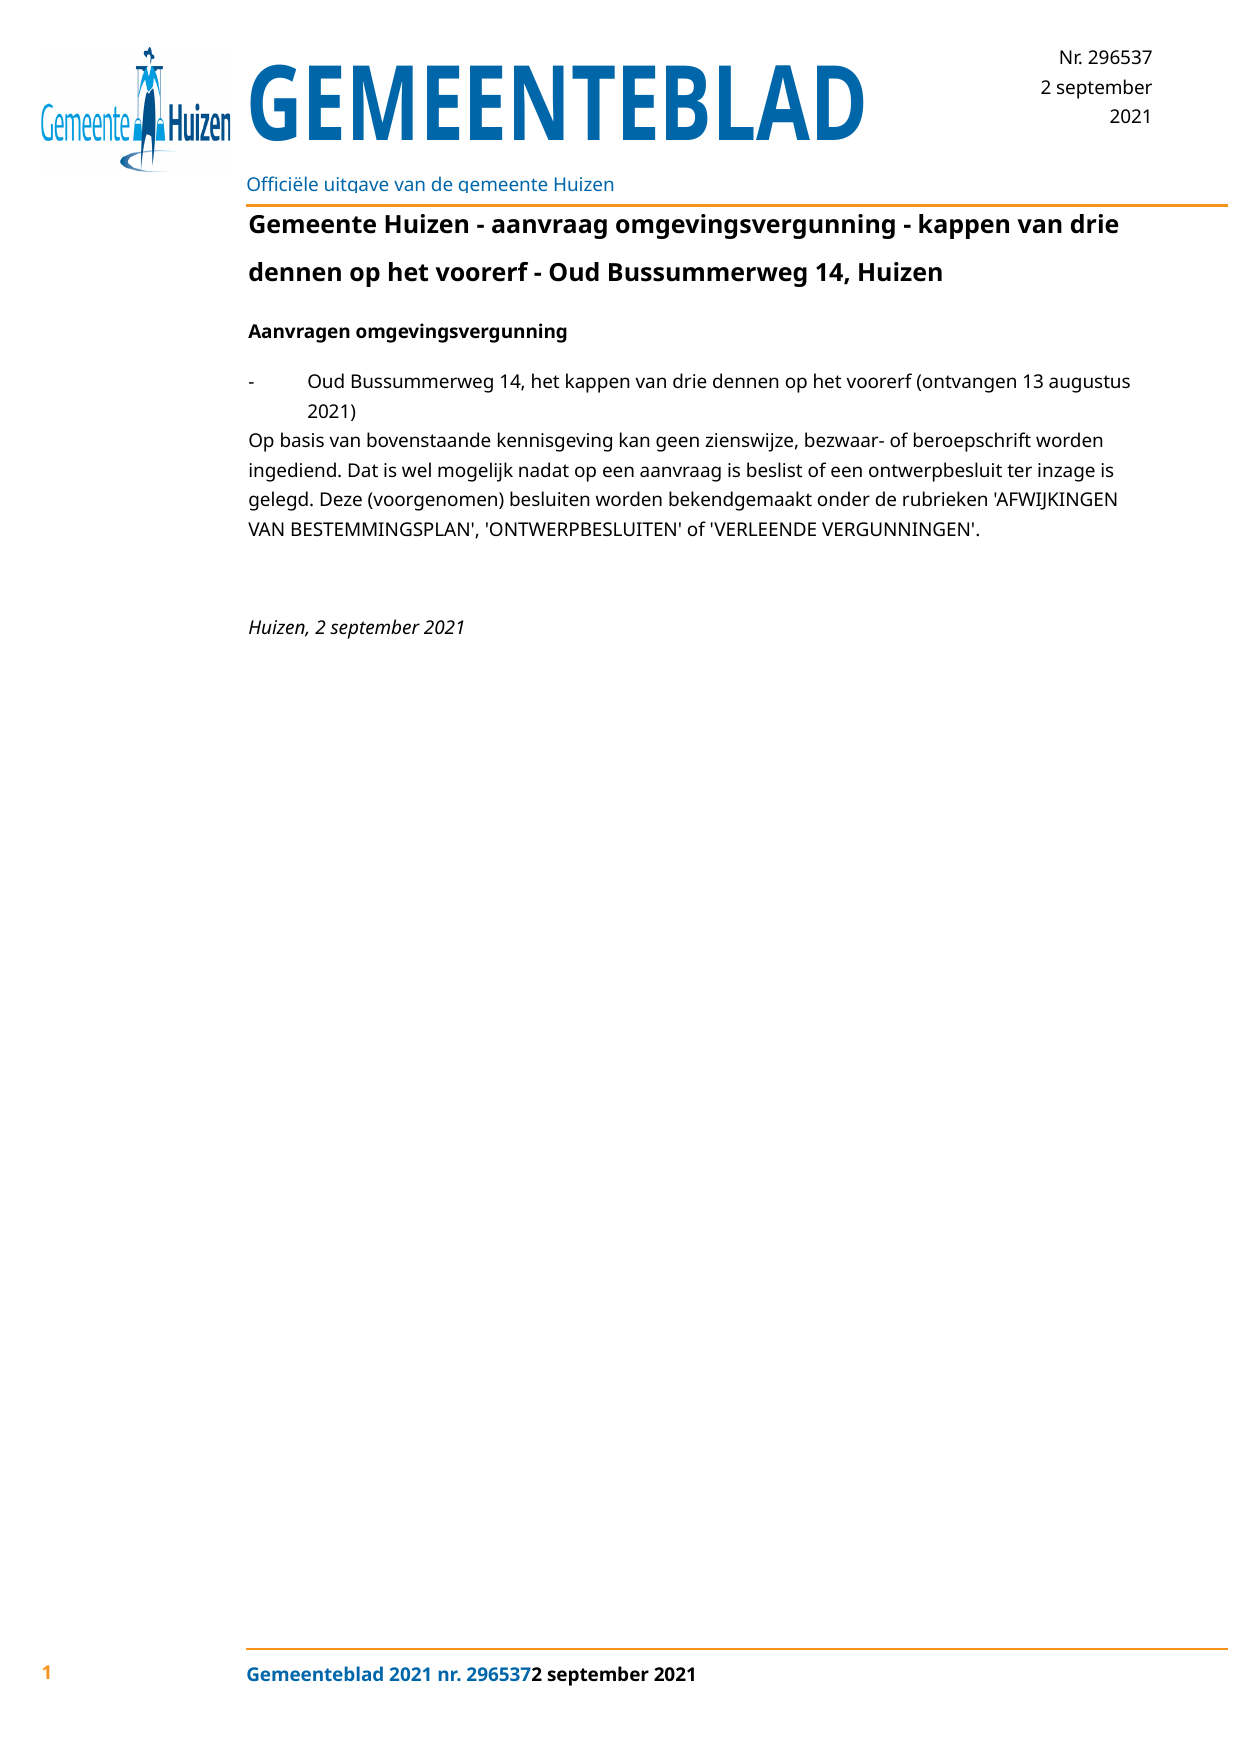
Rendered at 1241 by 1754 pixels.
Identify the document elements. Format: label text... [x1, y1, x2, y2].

picture [41, 47, 231, 172]
list Oud Bussummerweg 14, het kappen van drie dennen op het voorerf (ontvangen 13 augustus 2021) [248, 368, 1152, 424]
text Huizen, 2 september 2021 [248, 614, 1152, 640]
text Gemeente Huizen - aanvraag omgevingsvergunning - kappen van drie dennen op het voorerf - Oud Bussummerweg 14, Huizen [248, 207, 1152, 288]
text Op basis van bovenstaande kennisgeving kan geen zienswijze, bezwaar- of beroepschrift worden ingediend. Dat is wel mogelijk nadat op een aanvraag is beslist of een ontwerpbesluit ter inzage is gelegd. Deze (voorgenomen) besluiten worden bekendgemaakt onder de rubrieken 'AFWIJKINGEN VAN BESTEMMINGSPLAN', 'ONTWERPBESLUITEN' of 'VERLEENDE VERGUNNINGEN'. [248, 427, 1152, 542]
text Aanvragen omgevingsvergunning [248, 318, 1152, 344]
